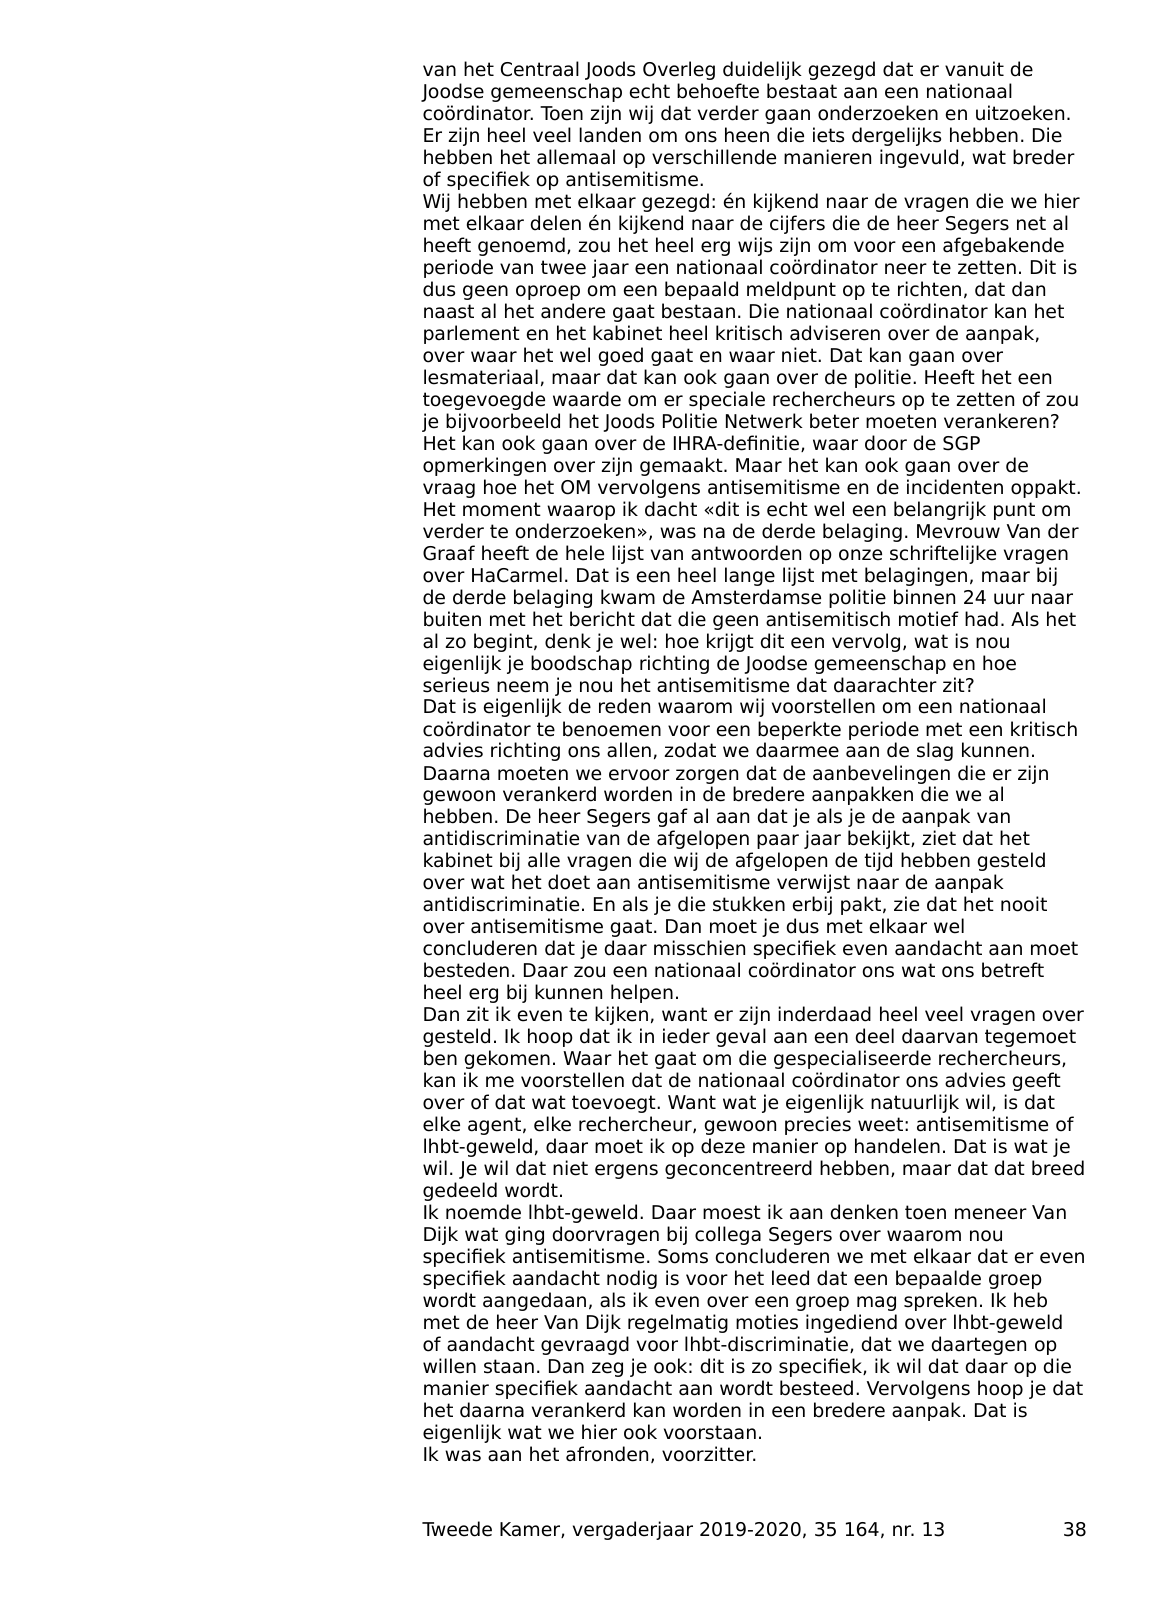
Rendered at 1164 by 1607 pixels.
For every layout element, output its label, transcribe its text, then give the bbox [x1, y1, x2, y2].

text Dan zit ik even te kijken, want er zijn inderdaad heel veel vragen over gesteld. Ik hoop dat ik in ieder geval aan een deel daarvan tegemoet ben gekomen. Waar het gaat om die gespecialiseerde rechercheurs, kan ik me voorstellen dat de nationaal coördinator ons advies geeft over of dat wat toevoegt. Want wat je eigenlijk natuurlijk wil, is dat elke agent, elke rechercheur, gewoon precies weet: antisemitisme of lhbt-geweld, daar moet ik op deze manier op handelen. Dat is wat je wil. Je wil dat niet ergens geconcentreerd hebben, maar dat dat breed gedeeld wordt. [422, 1004, 1087, 1202]
text Wij hebben met elkaar gezegd: én kijkend naar de vragen die we hier met elkaar delen én kijkend naar de cijfers die de heer Segers net al heeft genoemd, zou het heel erg wijs zijn om voor een afgebakende periode van twee jaar een nationaal coördinator neer te zetten. Dit is dus geen oproep om een bepaald meldpunt op te richten, dat dan naast al het andere gaat bestaan. Die nationaal coördinator kan het parlement en het kabinet heel kritisch adviseren over de aanpak, over waar het wel goed gaat en waar niet. Dat kan gaan over lesmateriaal, maar dat kan ook gaan over de politie. Heeft het een toegevoegde waarde om er speciale rechercheurs op te zetten of zou je bijvoorbeeld het Joods Politie Netwerk beter moeten verankeren? Het kan ook gaan over de IHRA-definitie, waar door de SGP opmerkingen over zijn gemaakt. Maar het kan ook gaan over de vraag hoe het OM vervolgens antisemitisme en de incidenten oppakt. Het moment waarop ik dacht «dit is echt wel een belangrijk punt om verder te onderzoeken», was na de derde belaging. Mevrouw Van der Graaf heeft de hele lijst van antwoorden op onze schriftelijke vragen over HaCarmel. Dat is een heel lange lijst met belagingen, maar bij de derde belaging kwam de Amsterdamse politie binnen 24 uur naar buiten met het bericht dat die geen antisemitisch motief had. Als het al zo begint, denk je wel: hoe krijgt dit een vervolg, wat is nou eigenlijk je boodschap richting de Joodse gemeenschap en hoe serieus neem je nou het antisemitisme dat daarachter zit? [422, 191, 1087, 696]
text Ik noemde lhbt-geweld. Daar moest ik aan denken toen meneer Van Dijk wat ging doorvragen bij collega Segers over waarom nou specifiek antisemitisme. Soms concluderen we met elkaar dat er even specifiek aandacht nodig is voor het leed dat een bepaalde groep wordt aangedaan, als ik even over een groep mag spreken. Ik heb met de heer Van Dijk regelmatig moties ingediend over lhbt-geweld of aandacht gevraagd voor lhbt-discriminatie, dat we daartegen op willen staan. Dan zeg je ook: dit is zo specifiek, ik wil dat daar op die manier specifiek aandacht aan wordt besteed. Vervolgens hoop je dat het daarna verankerd kan worden in een bredere aanpak. Dat is eigenlijk wat we hier ook voorstaan. [422, 1202, 1087, 1444]
text van het Centraal Joods Overleg duidelijk gezegd dat er vanuit de Joodse gemeenschap echt behoefte bestaat aan een nationaal coördinator. Toen zijn wij dat verder gaan onderzoeken en uitzoeken. Er zijn heel veel landen om ons heen die iets dergelijks hebben. Die hebben het allemaal op verschillende manieren ingevuld, wat breder of specifiek op antisemitisme. [422, 59, 1087, 191]
text Ik was aan het afronden, voorzitter. [422, 1444, 1087, 1466]
text Dat is eigenlijk de reden waarom wij voorstellen om een nationaal coördinator te benoemen voor een beperkte periode met een kritisch advies richting ons allen, zodat we daarmee aan de slag kunnen. Daarna moeten we ervoor zorgen dat de aanbevelingen die er zijn gewoon verankerd worden in de bredere aanpakken die we al hebben. De heer Segers gaf al aan dat je als je de aanpak van antidiscriminatie van de afgelopen paar jaar bekijkt, ziet dat het kabinet bij alle vragen die wij de afgelopen de tijd hebben gesteld over wat het doet aan antisemitisme verwijst naar de aanpak antidiscriminatie. En als je die stukken erbij pakt, zie dat het nooit over antisemitisme gaat. Dan moet je dus met elkaar wel concluderen dat je daar misschien specifiek even aandacht aan moet besteden. Daar zou een nationaal coördinator ons wat ons betreft heel erg bij kunnen helpen. [422, 696, 1087, 1004]
